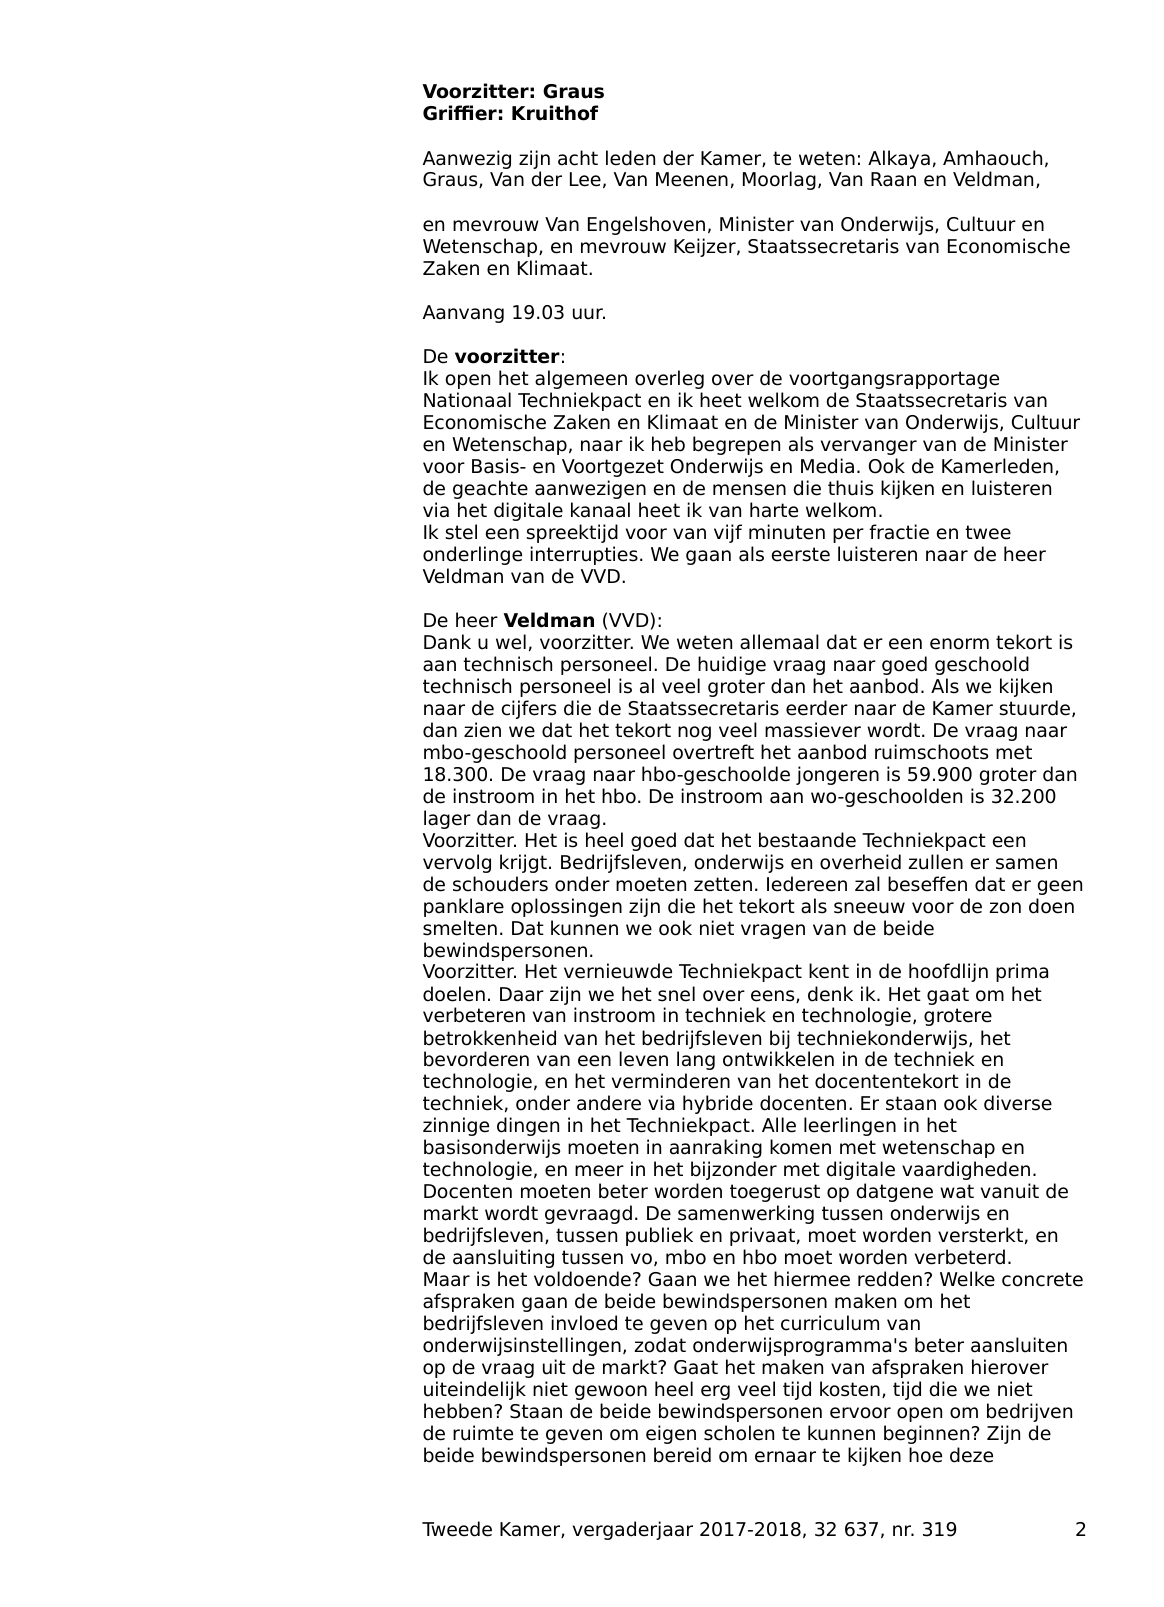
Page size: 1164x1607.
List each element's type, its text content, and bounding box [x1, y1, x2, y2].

text Dank u wel, voorzitter. We weten allemaal dat er een enorm tekort is aan technisch personeel. De huidige vraag naar goed geschoold technisch personeel is al veel groter dan het aanbod. Als we kijken naar de cijfers die de Staatssecretaris eerder naar de Kamer stuurde, dan zien we dat het tekort nog veel massiever wordt. De vraag naar mbo-geschoold personeel overtreft het aanbod ruimschoots met 18.300. De vraag naar hbo-geschoolde jongeren is 59.900 groter dan de instroom in het hbo. De instroom aan wo-geschoolden is 32.200 lager dan de vraag. [422, 632, 1087, 829]
text en mevrouw Van Engelshoven, Minister van Onderwijs, Cultuur en Wetenschap, en mevrouw Keijzer, Staatssecretaris van Economische Zaken en Klimaat. [422, 213, 1087, 279]
text Voorzitter. Het is heel goed dat het bestaande Techniekpact een vervolg krijgt. Bedrijfsleven, onderwijs en overheid zullen er samen de schouders onder moeten zetten. Iedereen zal beseffen dat er geen panklare oplossingen zijn die het tekort als sneeuw voor de zon doen smelten. Dat kunnen we ook niet vragen van de beide bewindspersonen. [422, 829, 1087, 961]
text Voorzitter: Graus [422, 81, 1087, 103]
text De voorzitter: [422, 346, 1087, 368]
text De heer Veldman (VVD): [422, 610, 1087, 632]
text Aanvang 19.03 uur. [422, 302, 1087, 324]
text Aanwezig zijn acht leden der Kamer, te weten: Alkaya, Amhaouch, Graus, Van der Lee, Van Meenen, Moorlag, Van Raan en Veldman, [422, 147, 1087, 191]
text Ik open het algemeen overleg over de voortgangsrapportage Nationaal Techniekpact en ik heet welkom de Staatssecretaris van Economische Zaken en Klimaat en de Minister van Onderwijs, Cultuur en Wetenschap, naar ik heb begrepen als vervanger van de Minister voor Basis- en Voortgezet Onderwijs en Media. Ook de Kamerleden, de geachte aanwezigen en de mensen die thuis kijken en luisteren via het digitale kanaal heet ik van harte welkom. [422, 368, 1087, 522]
text Ik stel een spreektijd voor van vijf minuten per fractie en twee onderlinge interrupties. We gaan als eerste luisteren naar de heer Veldman van de VVD. [422, 522, 1087, 588]
text Griffier: Kruithof [422, 103, 1087, 125]
text Voorzitter. Het vernieuwde Techniekpact kent in de hoofdlijn prima doelen. Daar zijn we het snel over eens, denk ik. Het gaat om het verbeteren van instroom in techniek en technologie, grotere betrokkenheid van het bedrijfsleven bij techniekonderwijs, het bevorderen van een leven lang ontwikkelen in de techniek en technologie, en het verminderen van het docententekort in de techniek, onder andere via hybride docenten. Er staan ook diverse zinnige dingen in het Techniekpact. Alle leerlingen in het basisonderwijs moeten in aanraking komen met wetenschap en technologie, en meer in het bijzonder met digitale vaardigheden. Docenten moeten beter worden toegerust op datgene wat vanuit de markt wordt gevraagd. De samenwerking tussen onderwijs en bedrijfsleven, tussen publiek en privaat, moet worden versterkt, en de aansluiting tussen vo, mbo en hbo moet worden verbeterd. [422, 961, 1087, 1269]
text Maar is het voldoende? Gaan we het hiermee redden? Welke concrete afspraken gaan de beide bewindspersonen maken om het bedrijfsleven invloed te geven op het curriculum van onderwijsinstellingen, zodat onderwijsprogramma's beter aansluiten op de vraag uit de markt? Gaat het maken van afspraken hierover uiteindelijk niet gewoon heel erg veel tijd kosten, tijd die we niet hebben? Staan de beide bewindspersonen ervoor open om bedrijven de ruimte te geven om eigen scholen te kunnen beginnen? Zijn de beide bewindspersonen bereid om ernaar te kijken hoe deze [422, 1269, 1087, 1467]
